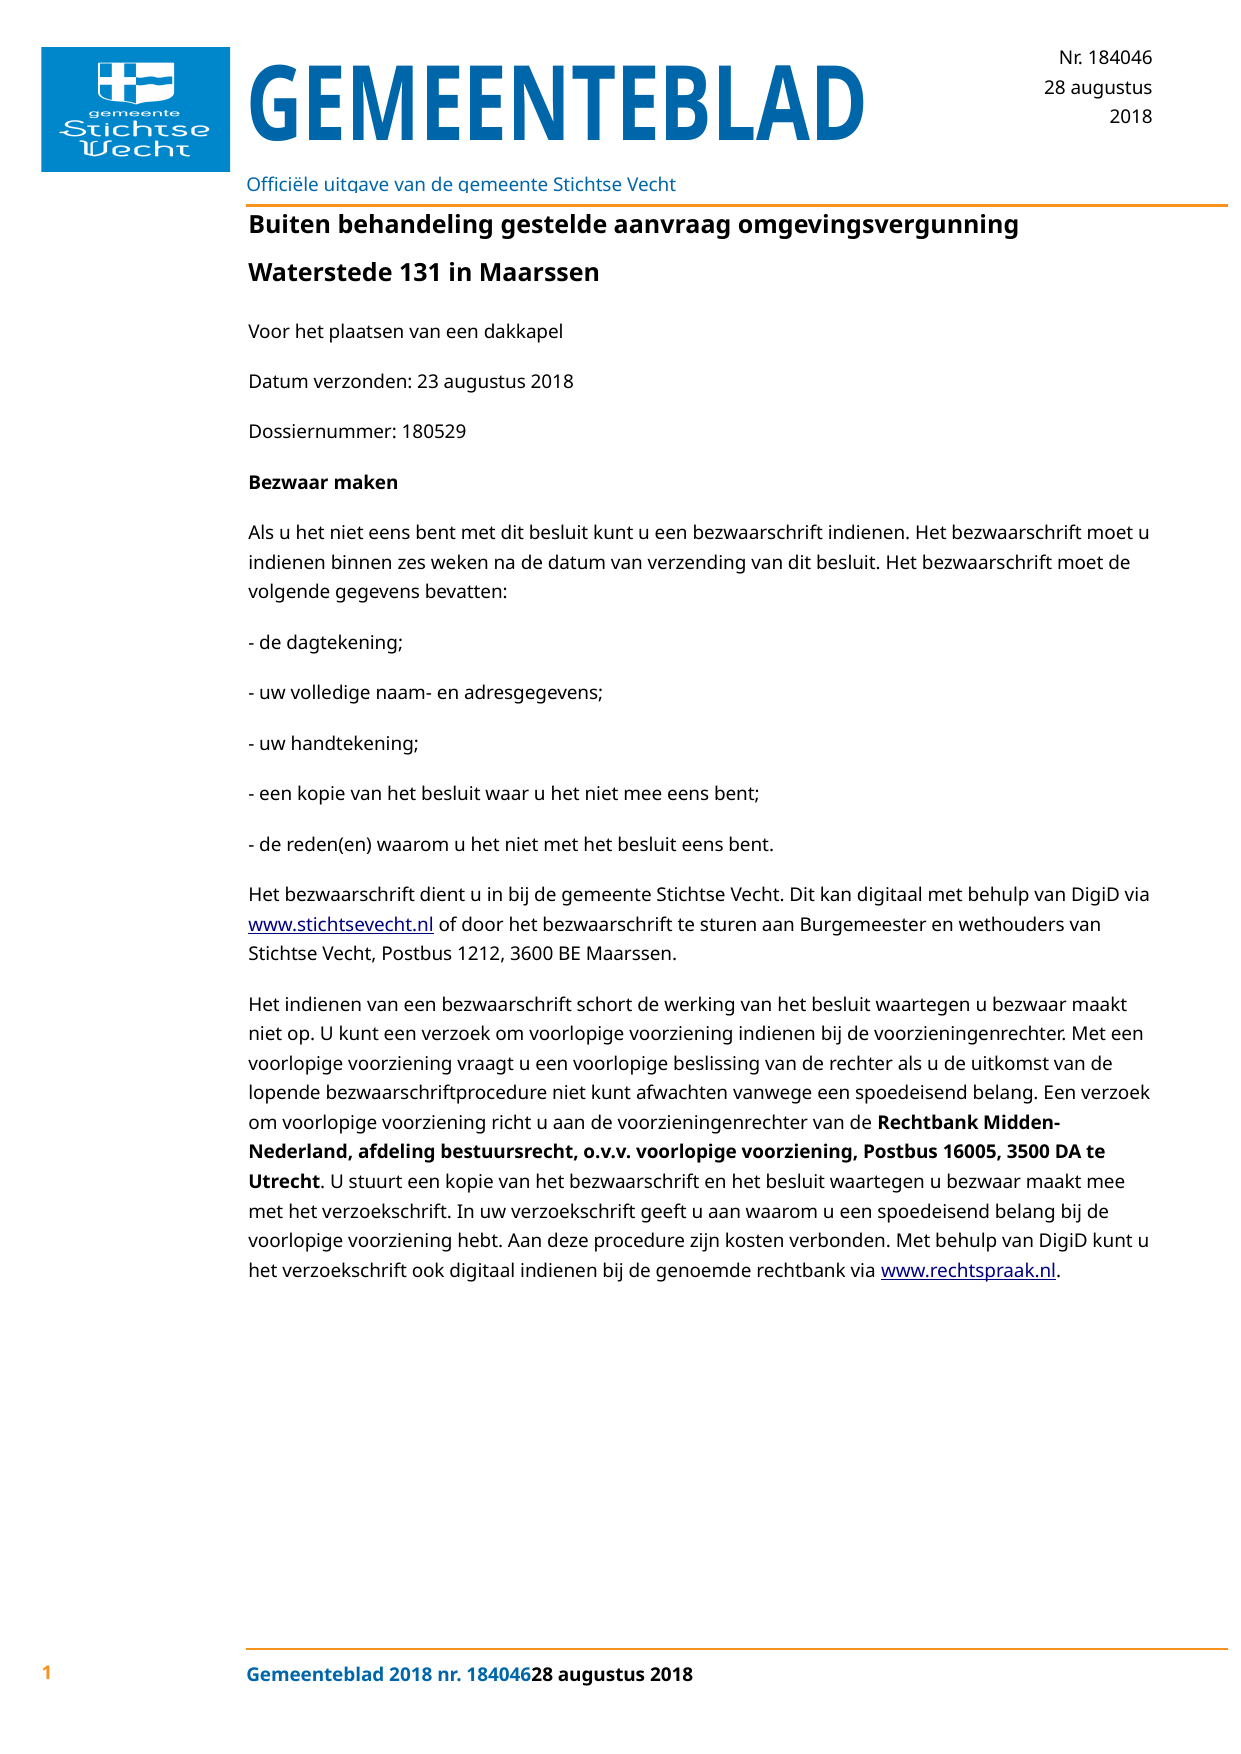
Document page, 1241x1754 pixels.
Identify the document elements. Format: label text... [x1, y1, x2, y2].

text - uw volledige naam- en adresgegevens; [248, 679, 1152, 705]
text Voor het plaatsen van een dakkapel [248, 318, 1152, 344]
text Buiten behandeling gestelde aanvraag omgevingsvergunning Waterstede 131 in Maarssen [248, 207, 1152, 288]
text Dossiernummer: 180529 [248, 419, 1152, 444]
text - de reden(en) waarom u het niet met het besluit eens bent. [248, 831, 1152, 857]
picture [99, 63, 135, 101]
picture [137, 63, 174, 103]
text Datum verzonden: 23 augustus 2018 [248, 368, 1152, 394]
text Het bezwaarschrift dient u in bij de gemeente Stichtse Vecht. Dit kan digitaal met behulp van DigiD via www.stichtsevecht.nl of door het bezwaarschrift te sturen aan Burgemeester en wethouders van Stichtse Vecht, Postbus 1212, 3600 BE Maarssen. [248, 881, 1152, 966]
text - een kopie van het besluit waar u het niet mee eens bent; [248, 780, 1152, 806]
text Het indienen van een bezwaarschrift schort de werking van het besluit waartegen u bezwaar maakt niet op. U kunt een verzoek om voorlopige voorziening indienen bij de voorzieningenrechter. Met een voorlopige voorziening vraagt u een voorlopige beslissing van de rechter als u de uitkomst van de lopende bezwaarschriftprocedure niet kunt afwachten vanwege een spoedeisend belang. Een verzoek om voorlopige voorziening richt u aan de voorzieningenrechter van de Rechtbank Midden-Nederland, afdeling bestuursrecht, o.v.v. voorlopige voorziening, Postbus 16005, 3500 DA te Utrecht. U stuurt een kopie van het bezwaarschrift en het besluit waartegen u bezwaar maakt mee met het verzoekschrift. In uw verzoekschrift geeft u aan waarom u een spoedeisend belang bij de voorlopige voorziening hebt. Aan deze procedure zijn kosten verbonden. Met behulp van DigiD kunt u het verzoekschrift ook digitaal indienen bij de genoemde rechtbank via www.rechtspraak.nl. [248, 991, 1152, 1283]
text Als u het niet eens bent met dit besluit kunt u een bezwaarschrift indienen. Het bezwaarschrift moet u indienen binnen zes weken na de datum van verzending van dit besluit. Het bezwaarschrift moet de volgende gegevens bevatten: [248, 519, 1152, 604]
text - de dagtekening; [248, 629, 1152, 655]
text - uw handtekening; [248, 730, 1152, 756]
text Bezwaar maken [248, 469, 1152, 495]
